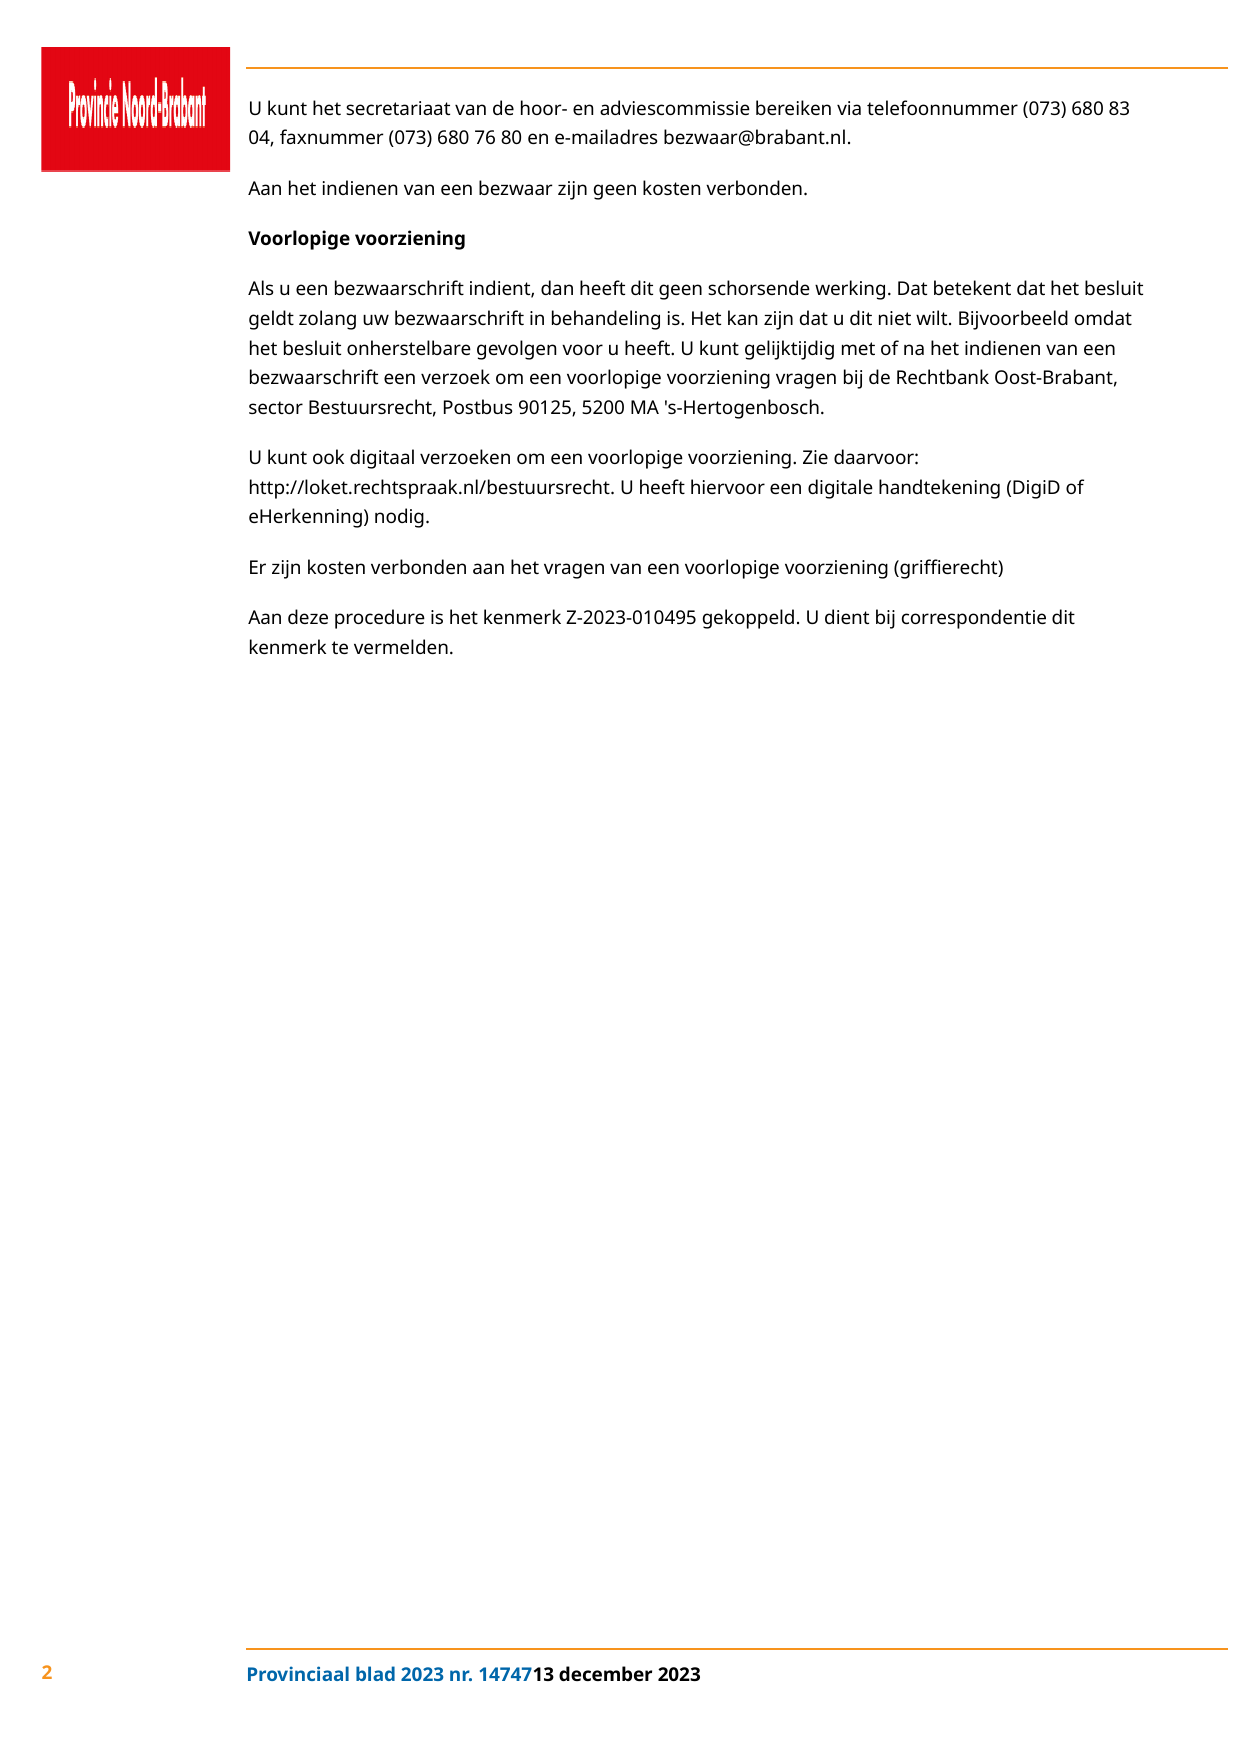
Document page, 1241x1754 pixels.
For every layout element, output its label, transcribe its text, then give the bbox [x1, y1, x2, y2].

picture [41, 47, 231, 172]
text Aan het indienen van een bezwaar zijn geen kosten verbonden. [248, 175, 1152, 201]
text Aan deze procedure is het kenmerk Z-2023-010495 gekoppeld. U dient bij correspondentie dit kenmerk te vermelden. [248, 604, 1152, 660]
text Er zijn kosten verbonden aan het vragen van een voorlopige voorziening (griffierecht) [248, 554, 1152, 580]
text U kunt het secretariaat van de hoor- en adviescommissie bereiken via telefoonnummer (073) 680 83 04, faxnummer (073) 680 76 80 en e-mailadres bezwaar@brabant.nl. [248, 95, 1152, 150]
text U kunt ook digitaal verzoeken om een voorlopige voorziening. Zie daarvoor: http://loket.rechtspraak.nl/bestuursrecht. U heeft hiervoor een digitale handtekening (DigiD of eHerkenning) nodig. [248, 444, 1152, 529]
text Als u een bezwaarschrift indient, dan heeft dit geen schorsende werking. Dat betekent dat het besluit geldt zolang uw bezwaarschrift in behandeling is. Het kan zijn dat u dit niet wilt. Bijvoorbeeld omdat het besluit onherstelbare gevolgen voor u heeft. U kunt gelijktijdig met of na het indienen van een bezwaarschrift een verzoek om een voorlopige voorziening vragen bij de Rechtbank Oost-Brabant, sector Bestuursrecht, Postbus 90125, 5200 MA 's‑Hertogenbosch. [248, 276, 1152, 420]
text Voorlopige voorziening [248, 225, 1152, 251]
